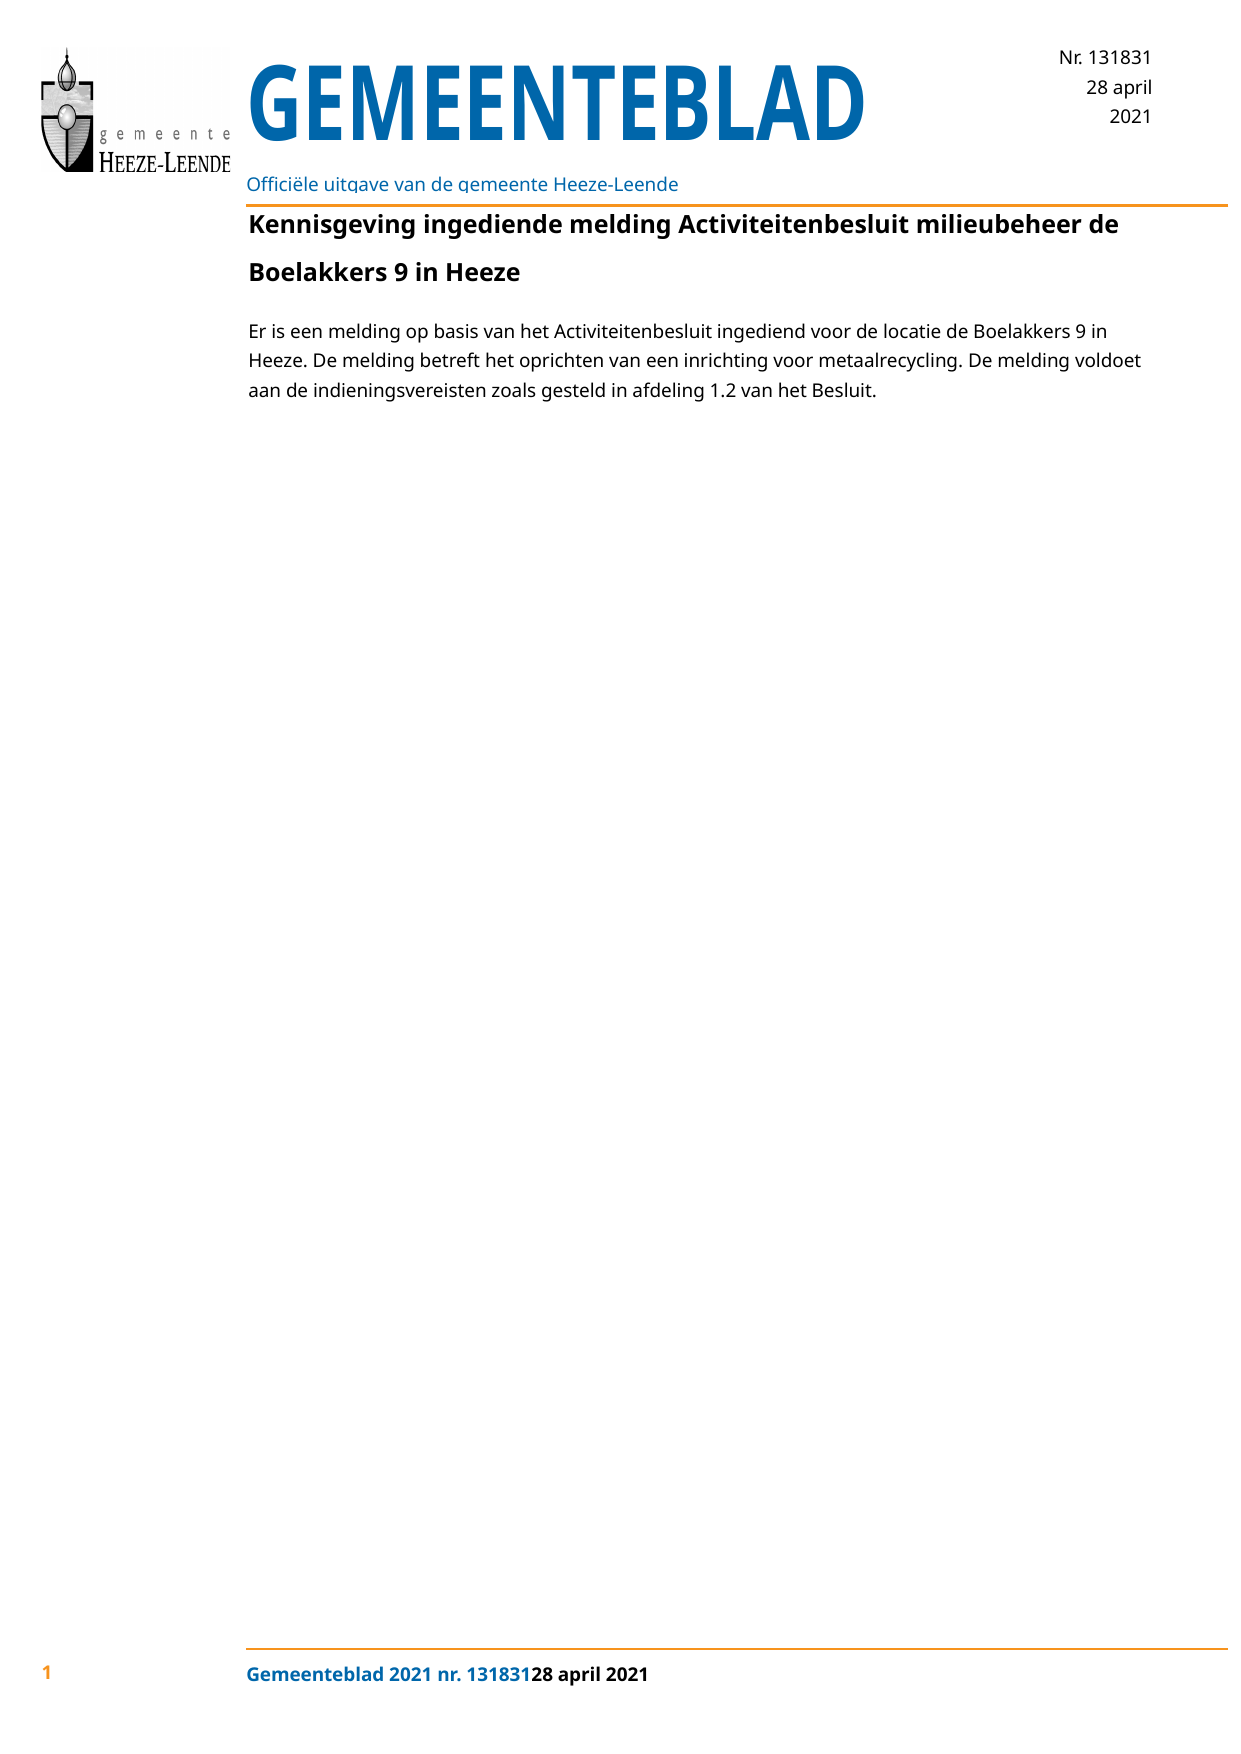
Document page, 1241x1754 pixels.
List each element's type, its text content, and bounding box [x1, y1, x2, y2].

picture [41, 47, 231, 172]
text Er is een melding op basis van het Activiteitenbesluit ingediend voor de locatie de Boelakkers 9 in Heeze. De melding betreft het oprichten van een inrichting voor metaalrecycling. De melding voldoet aan de indieningsvereisten zoals gesteld in afdeling 1.2 van het Besluit. [248, 318, 1152, 403]
text Kennisgeving ingediende melding Activiteitenbesluit milieubeheer de Boelakkers 9 in Heeze [248, 207, 1152, 288]
